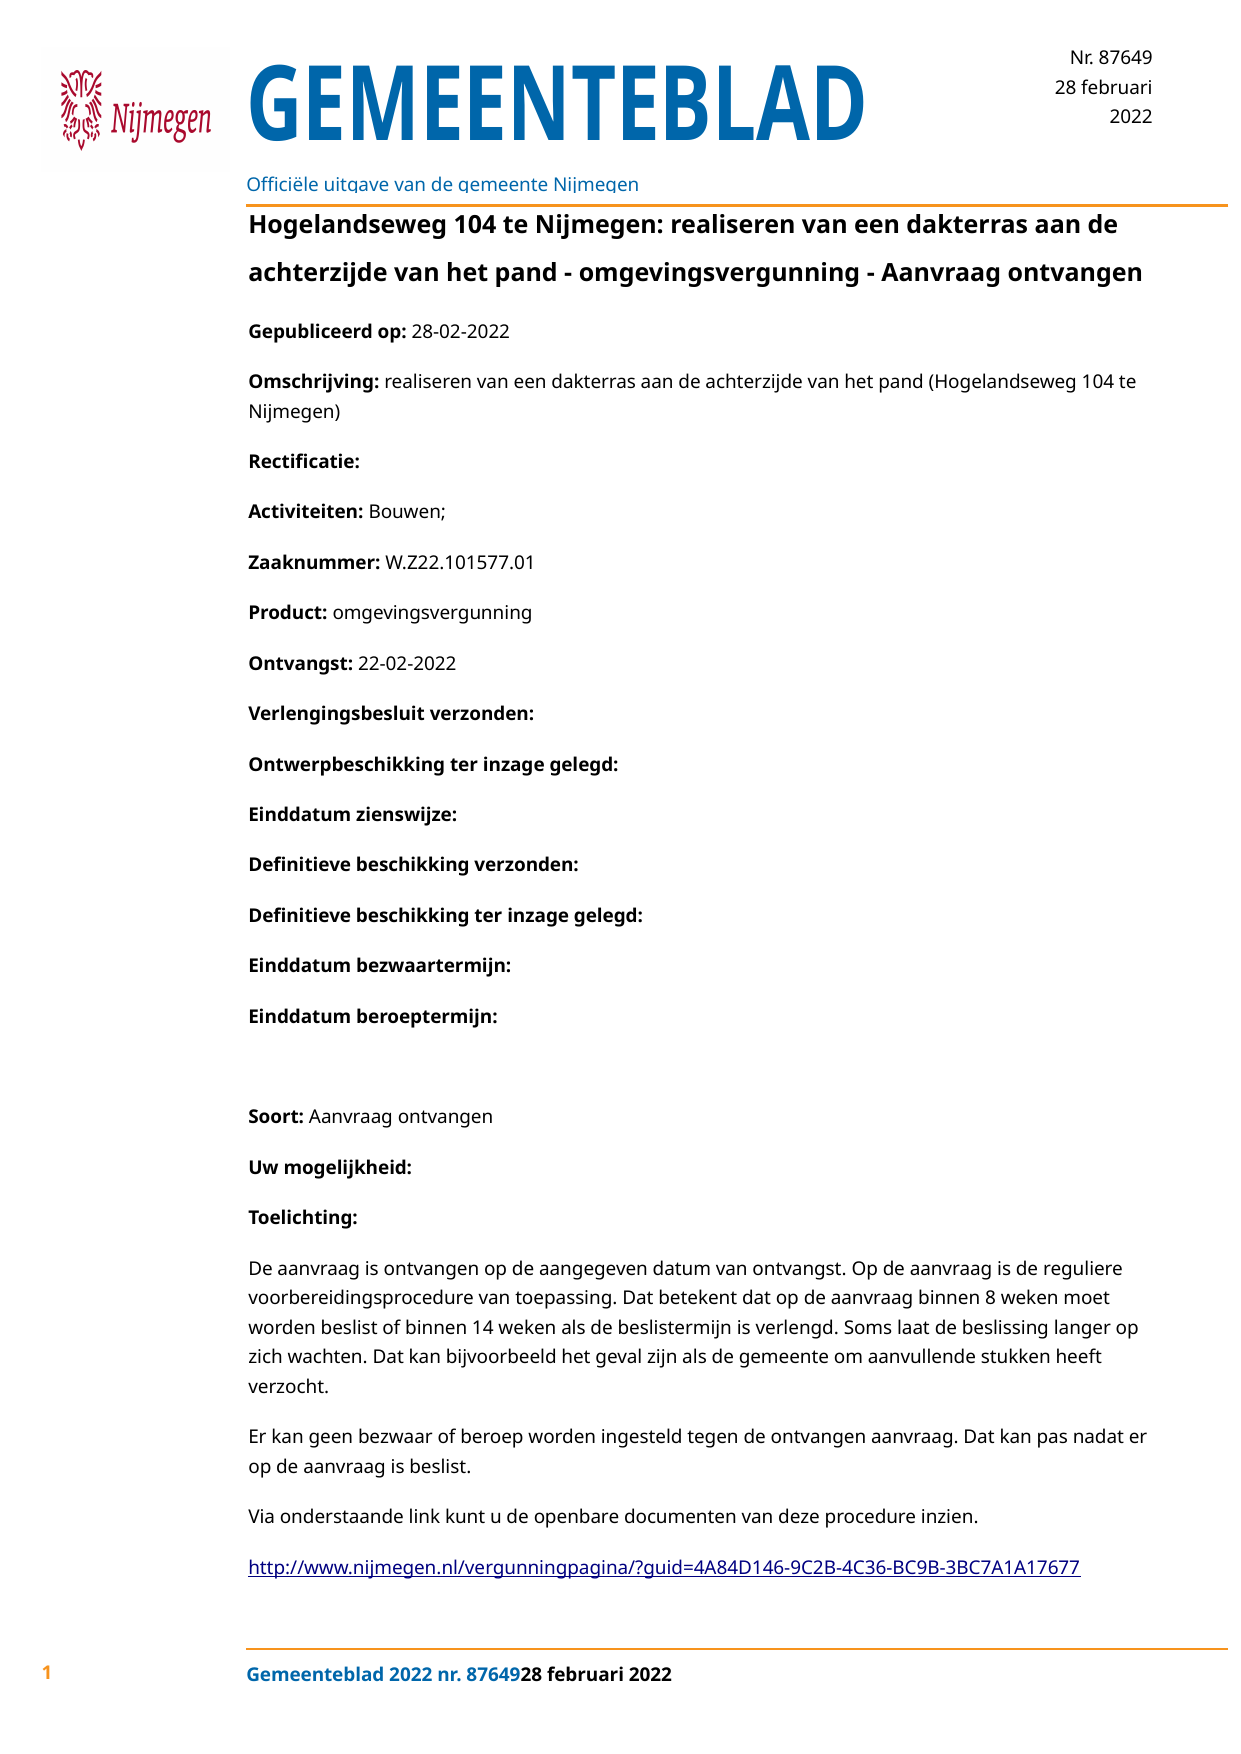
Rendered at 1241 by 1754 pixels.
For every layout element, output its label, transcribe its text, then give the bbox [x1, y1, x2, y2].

text Ontwerpbeschikking ter inzage gelegd: [248, 751, 1152, 777]
text http://www.nijmegen.nl/vergunningpagina/?guid=4A84D146-9C2B-4C36-BC9B-3BC7A1A17677 [248, 1554, 1152, 1580]
text Verlengingsbesluit verzonden: [248, 700, 1152, 726]
text Ontvangst: 22-02-2022 [248, 650, 1152, 676]
picture [41, 47, 231, 172]
text Soort: Aanvraag ontvangen [248, 1104, 1152, 1129]
text Definitieve beschikking verzonden: [248, 852, 1152, 877]
text Er kan geen bezwaar of beroep worden ingesteld tegen de ontvangen aanvraag. Dat kan pas nadat er op de aanvraag is beslist. [248, 1424, 1152, 1479]
text Rectificatie: [248, 448, 1152, 474]
text Omschrijving: realiseren van een dakterras aan de achterzijde van het pand (Hogelandseweg 104 te Nijmegen) [248, 368, 1152, 424]
text Product: omgevingsvergunning [248, 599, 1152, 625]
text Via onderstaande link kunt u de openbare documenten van deze procedure inzien. [248, 1504, 1152, 1529]
text Einddatum zienswijze: [248, 801, 1152, 827]
text Uw mogelijkheid: [248, 1154, 1152, 1180]
text Definitieve beschikking ter inzage gelegd: [248, 902, 1152, 928]
text De aanvraag is ontvangen op de aangegeven datum van ontvangst. Op de aanvraag is de reguliere voorbereidingsprocedure van toepassing. Dat betekent dat op de aanvraag binnen 8 weken moet worden beslist of binnen 14 weken als de beslistermijn is verlengd. Soms laat de beslissing langer op zich wachten. Dat kan bijvoorbeeld het geval zijn als de gemeente om aanvullende stukken heeft verzocht. [248, 1255, 1152, 1399]
text Einddatum bezwaartermijn: [248, 952, 1152, 978]
text Zaaknummer: W.Z22.101577.01 [248, 549, 1152, 575]
text Activiteiten: Bouwen; [248, 499, 1152, 524]
text Toelichting: [248, 1204, 1152, 1230]
text Gepubliceerd op: 28-02-2022 [248, 318, 1152, 344]
text Einddatum beroeptermijn: [248, 1003, 1152, 1029]
text Hogelandseweg 104 te Nijmegen: realiseren van een dakterras aan de achterzijde van het pand - omgevingsvergunning - Aanvraag ontvangen [248, 207, 1152, 288]
